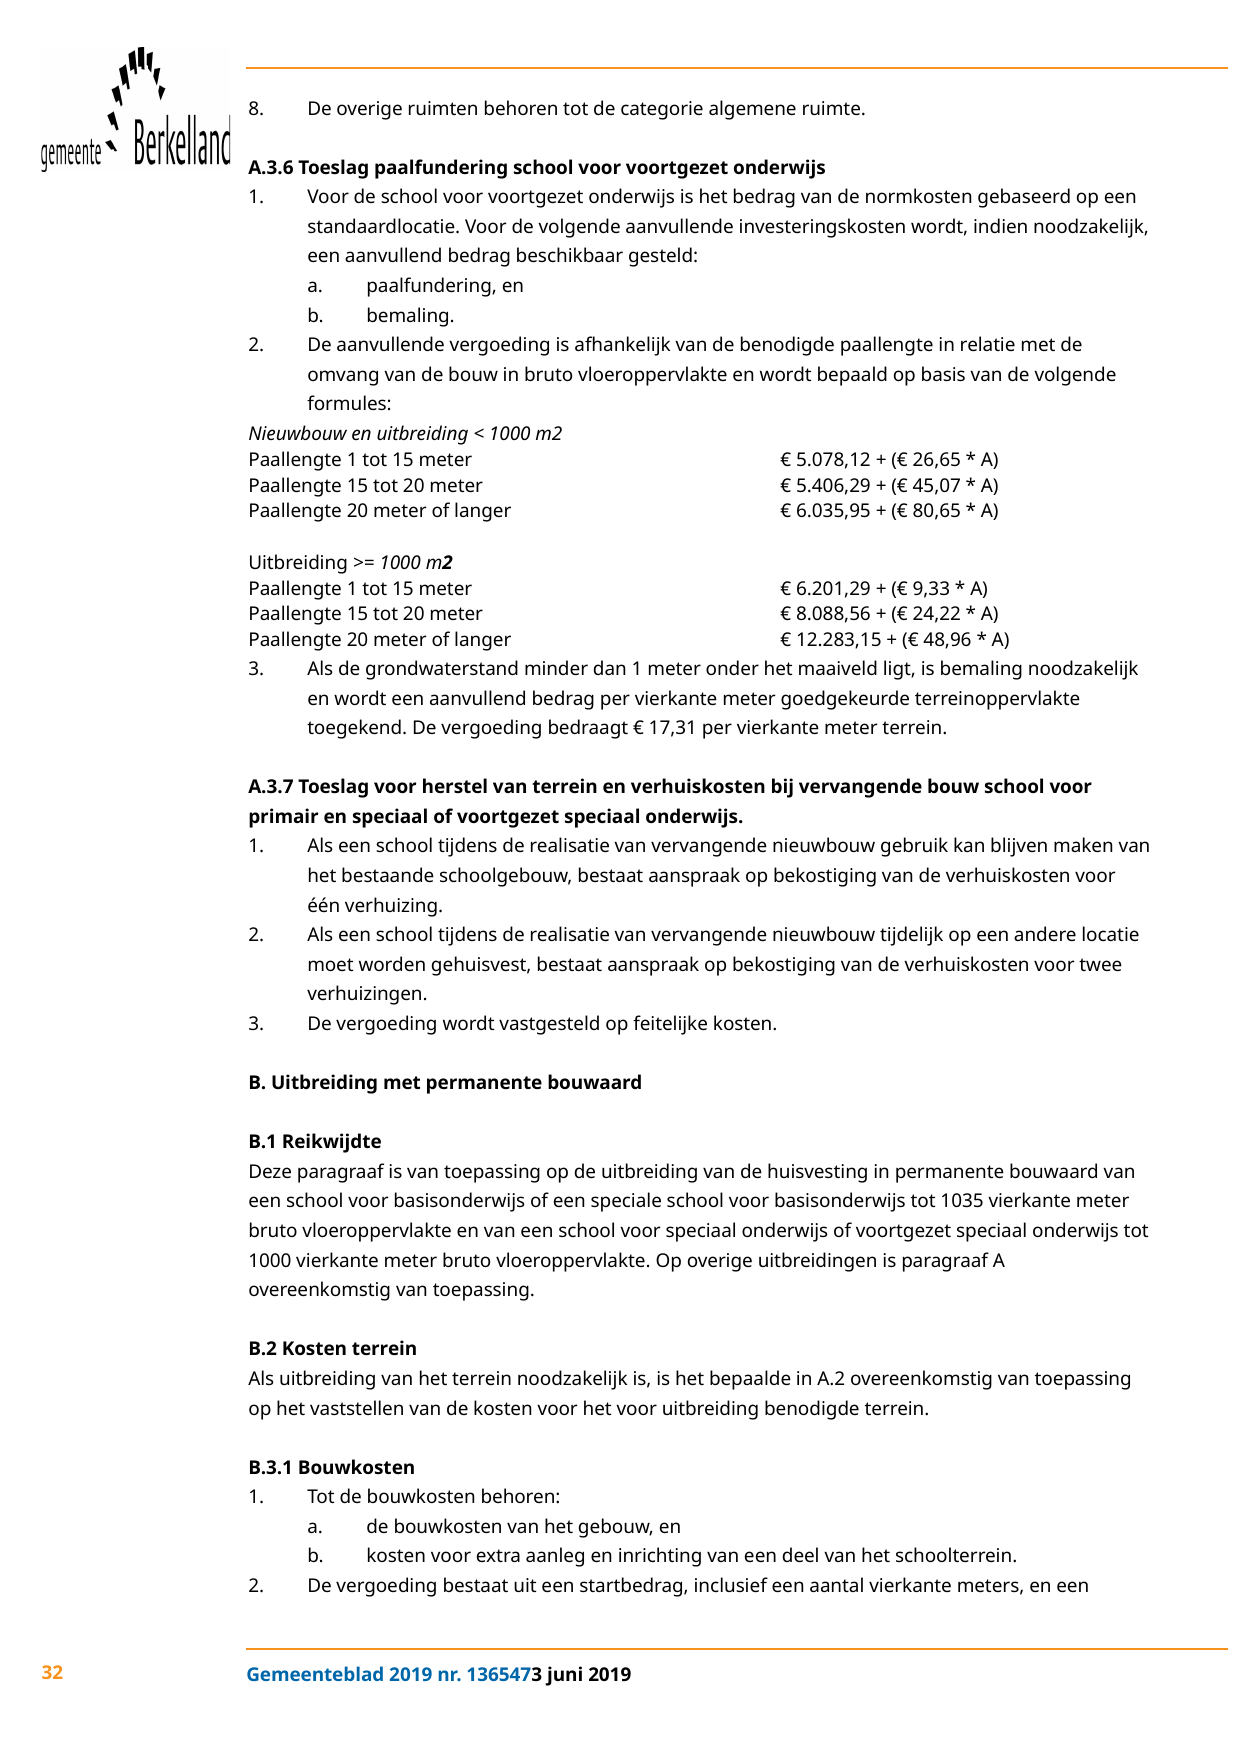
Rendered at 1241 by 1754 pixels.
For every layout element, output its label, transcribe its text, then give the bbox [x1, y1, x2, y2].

list De vergoeding wordt vastgesteld op feitelijke kosten. [248, 1010, 1152, 1036]
table_cell € 5.078,12 + (€ 26,65 * A) [780, 446, 1152, 472]
list kosten voor extra aanleg en inrichting van een deel van het schoolterrein. [307, 1543, 1152, 1568]
table_cell Paallengte 20 meter of langer [248, 498, 780, 523]
table_cell [780, 523, 1152, 549]
list Als een school tijdens de realisatie van vervangende nieuwbouw tijdelijk op een andere locatie moet worden gehuisvest, bestaat aanspraak op bekostiging van de verhuiskosten voor twee verhuizingen. [248, 921, 1152, 1006]
list Als een school tijdens de realisatie van vervangende nieuwbouw gebruik kan blijven maken van het bestaande schoolgebouw, bestaat aanspraak op bekostiging van de verhuiskosten voor één verhuizing. [248, 833, 1152, 917]
table_cell Paallengte 15 tot 20 meter [248, 600, 780, 626]
table_cell € 8.088,56 + (€ 24,22 * A) [780, 600, 1152, 626]
table_header [780, 420, 1152, 446]
table_cell Paallengte 1 tot 15 meter [248, 446, 780, 472]
list Voor de school voor voortgezet onderwijs is het bedrag van de normkosten gebaseerd op een standaardlocatie. Voor de volgende aanvullende investeringskosten wordt, indien noodzakelijk, een aanvullend bedrag beschikbaar gesteld: [248, 183, 1152, 268]
text B.3.1 Bouwkosten [248, 1454, 1152, 1479]
picture [41, 47, 231, 172]
table_cell [780, 549, 1152, 575]
text Deze paragraaf is van toepassing op de uitbreiding van de huisvesting in permanente bouwaard van een school voor basisonderwijs of een speciale school voor basisonderwijs tot 1035 vierkante meter bruto vloeroppervlakte en van een school voor speciaal onderwijs of voortgezet speciaal onderwijs tot 1000 vierkante meter bruto vloeroppervlakte. Op overige uitbreidingen is paragraaf A overeenkomstig van toepassing. [248, 1158, 1152, 1302]
list paalfundering, en [307, 272, 1152, 298]
table_cell Paallengte 20 meter of langer [248, 626, 780, 652]
table_cell Paallengte 15 tot 20 meter [248, 472, 780, 497]
list De aanvullende vergoeding is afhankelijk van de benodigde paallengte in relatie met de omvang van de bouw in bruto vloeroppervlakte en wordt bepaald op basis van de volgende formules: [248, 331, 1152, 416]
text B. Uitbreiding met permanente bouwaard [248, 1069, 1152, 1095]
table_cell Paallengte 1 tot 15 meter [248, 575, 780, 600]
text A.3.7 Toeslag voor herstel van terrein en verhuiskosten bij vervangende bouw school voor primair en speciaal of voortgezet speciaal onderwijs. [248, 773, 1152, 829]
table_cell € 5.406,29 + (€ 45,07 * A) [780, 472, 1152, 497]
table_header Nieuwbouw en uitbreiding < 1000 m2 [248, 420, 780, 446]
text A.3.6 Toeslag paalfundering school voor voortgezet onderwijs [248, 154, 1152, 180]
list Tot de bouwkosten behoren: [248, 1483, 1152, 1509]
table_cell [248, 523, 780, 549]
table_cell € 6.201,29 + (€ 9,33 * A) [780, 575, 1152, 600]
text B.2 Kosten terrein [248, 1336, 1152, 1361]
table_cell Uitbreiding >= 1000 m2 [248, 549, 780, 575]
list de bouwkosten van het gebouw, en [307, 1513, 1152, 1539]
table_cell € 6.035,95 + (€ 80,65 * A) [780, 498, 1152, 523]
list De overige ruimten behoren tot de categorie algemene ruimte. [248, 95, 1152, 121]
list bemaling. [307, 302, 1152, 328]
table_cell € 12.283,15 + (€ 48,96 * A) [780, 626, 1152, 652]
list De vergoeding bestaat uit een startbedrag, inclusief een aantal vierkante meters, en een [248, 1572, 1152, 1598]
text Als uitbreiding van het terrein noodzakelijk is, is het bepaalde in A.2 overeenkomstig van toepassing op het vaststellen van de kosten voor het voor uitbreiding benodigde terrein. [248, 1365, 1152, 1420]
list Als de grondwaterstand minder dan 1 meter onder het maaiveld ligt, is bemaling noodzakelijk en wordt een aanvullend bedrag per vierkante meter goedgekeurde terreinoppervlakte toegekend. De vergoeding bedraagt € 17,31 per vierkante meter terrein. [248, 655, 1152, 740]
text B.1 Reikwijdte [248, 1128, 1152, 1154]
